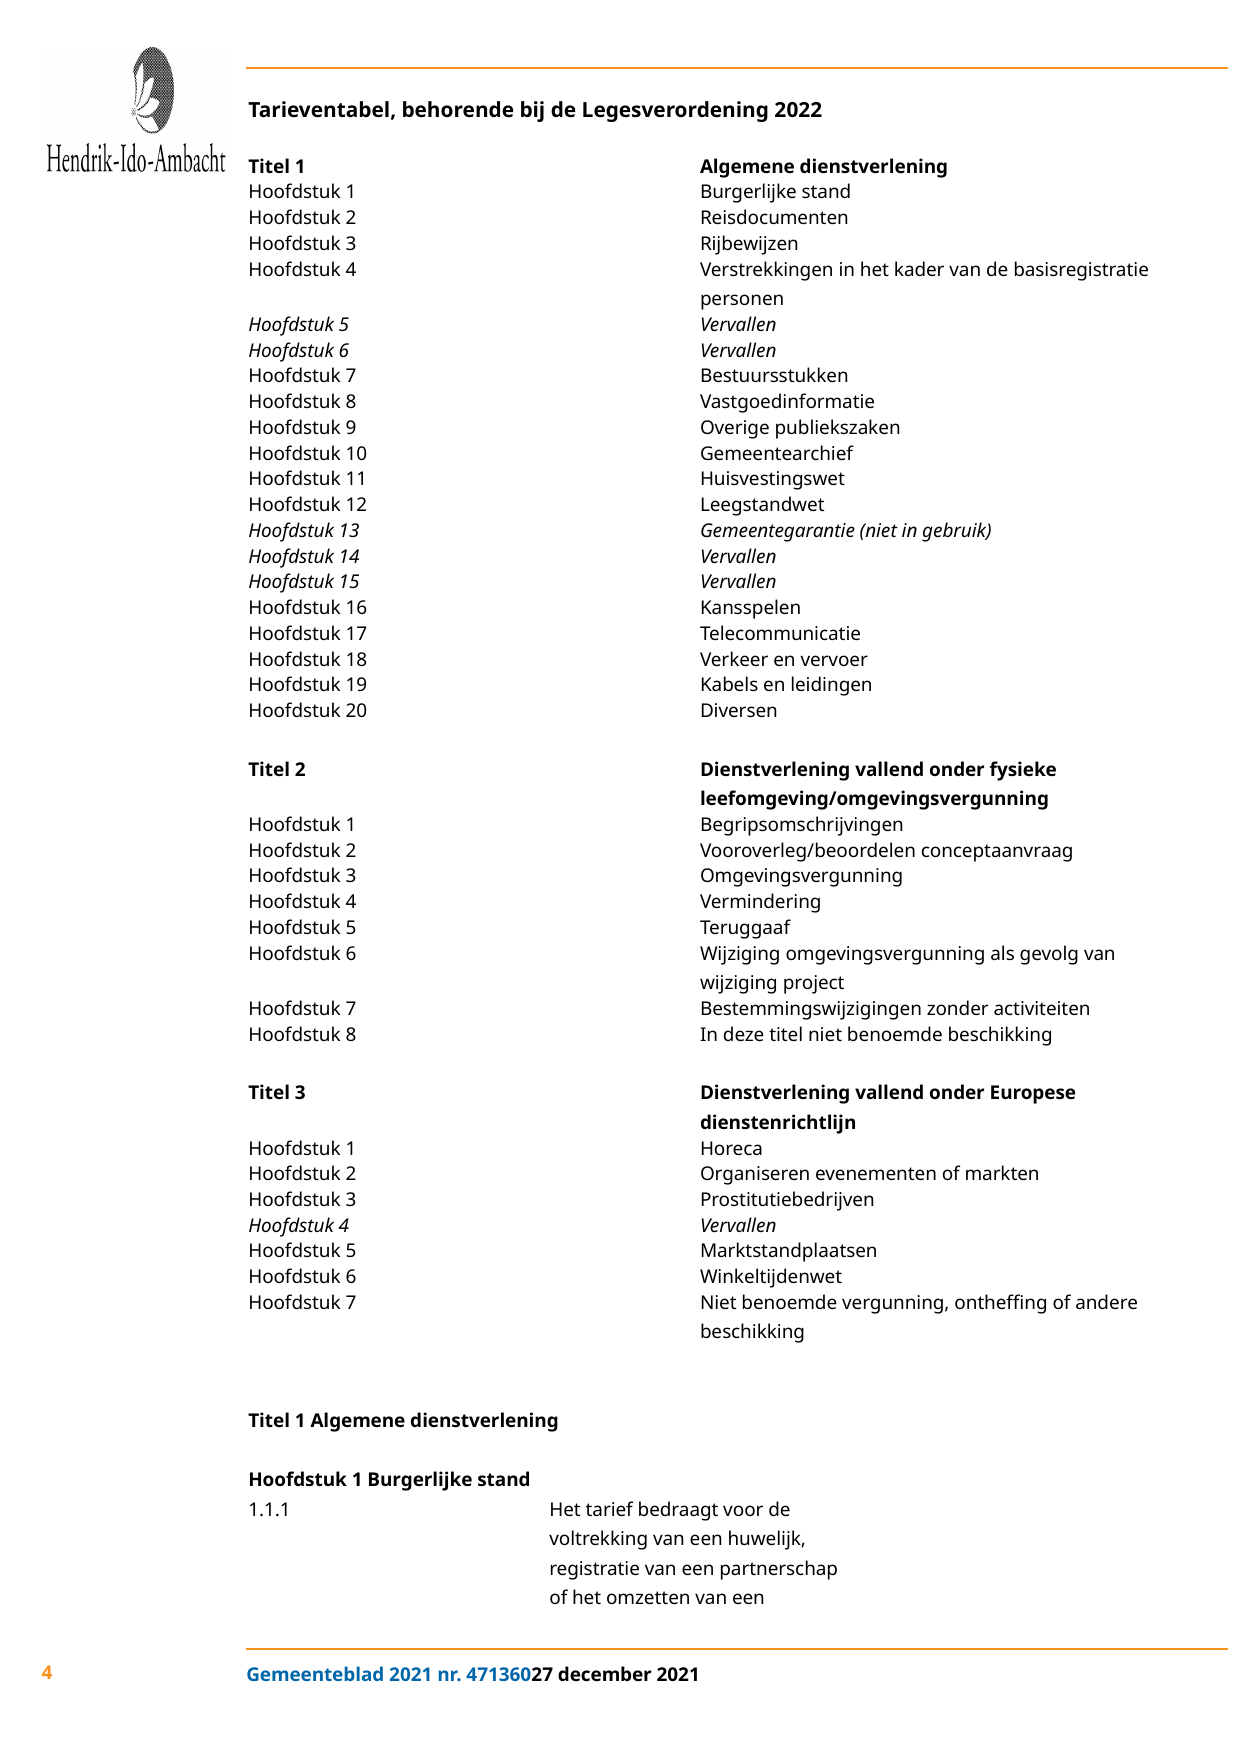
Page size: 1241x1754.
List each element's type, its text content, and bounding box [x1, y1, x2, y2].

table_cell Leegstandwet [700, 491, 1152, 517]
table_cell Hoofdstuk 6 [248, 940, 700, 995]
text Titel 1 Algemene dienstverlening [248, 1407, 1152, 1433]
table_header Algemene dienstverlening [700, 153, 1152, 179]
table_cell Hoofdstuk 4 [248, 888, 700, 914]
table_cell Hoofdstuk 7 [248, 995, 700, 1021]
table_cell Hoofdstuk 14 [248, 543, 700, 568]
table_cell Organiseren evenementen of markten [700, 1161, 1152, 1186]
table_cell Bestemmingswijzigingen zonder activiteiten [700, 995, 1152, 1021]
table_cell Teruggaaf [700, 914, 1152, 940]
table_cell Hoofdstuk 1 [248, 1135, 700, 1161]
table_cell Marktstandplaatsen [700, 1238, 1152, 1263]
table_cell Hoofdstuk 6 [248, 337, 700, 363]
table_cell Hoofdstuk 3 [248, 1186, 700, 1212]
table_cell Overige publiekszaken [700, 414, 1152, 440]
table_cell Hoofdstuk 5 [248, 1238, 700, 1263]
table_header [850, 1496, 1152, 1610]
table_cell Huisvestingswet [700, 466, 1152, 491]
table_cell Hoofdstuk 3 [248, 230, 700, 256]
table_cell Hoofdstuk 5 [248, 914, 700, 940]
table_cell Hoofdstuk 8 [248, 1021, 700, 1047]
table_cell Hoofdstuk 13 [248, 517, 700, 543]
table_header Dienstverlening vallend onder fysieke leefomgeving/omgevingsvergunning [700, 756, 1152, 811]
picture [41, 47, 231, 172]
table_cell Hoofdstuk 19 [248, 671, 700, 697]
table_cell Hoofdstuk 4 [248, 1212, 700, 1238]
table_cell Hoofdstuk 17 [248, 620, 700, 646]
table_cell Hoofdstuk 1 [248, 811, 700, 837]
table_cell Horeca [700, 1135, 1152, 1161]
table_cell Vastgoedinformatie [700, 389, 1152, 414]
table_header 1.1.1 [248, 1496, 549, 1610]
table_cell Burgerlijke stand [700, 179, 1152, 204]
table_cell Omgevingsvergunning [700, 863, 1152, 888]
table_cell Hoofdstuk 11 [248, 466, 700, 491]
table_cell Hoofdstuk 1 [248, 179, 700, 204]
table_cell Hoofdstuk 9 [248, 414, 700, 440]
table_cell Vooroverleg/beoordelen conceptaanvraag [700, 837, 1152, 863]
table_cell Prostitutiebedrijven [700, 1186, 1152, 1212]
table_cell Hoofdstuk 15 [248, 569, 700, 594]
table_cell Hoofdstuk 18 [248, 646, 700, 671]
table_cell Diversen [700, 697, 1152, 723]
table_cell Vervallen [700, 1212, 1152, 1238]
table_cell Hoofdstuk 3 [248, 863, 700, 888]
table_cell Hoofdstuk 4 [248, 256, 700, 311]
table_cell Hoofdstuk 8 [248, 389, 700, 414]
table_cell Reisdocumenten [700, 205, 1152, 230]
table_cell Hoofdstuk 16 [248, 594, 700, 620]
table_cell Telecommunicatie [700, 620, 1152, 646]
table_cell Hoofdstuk 5 [248, 311, 700, 337]
text Hoofdstuk 1 Burgerlijke stand [248, 1466, 1152, 1492]
table_header Dienstverlening vallend onder Europese dienstenrichtlijn [700, 1080, 1152, 1135]
table_cell Hoofdstuk 7 [248, 1289, 700, 1344]
text Tarieventabel, behorende bij de Legesverordening 2022 [248, 95, 1152, 123]
table_cell Hoofdstuk 20 [248, 697, 700, 723]
table_header Titel 3 [248, 1080, 700, 1135]
table_cell Vervallen [700, 311, 1152, 337]
table_cell Gemeentearchief [700, 440, 1152, 466]
table_cell Verkeer en vervoer [700, 646, 1152, 671]
table_cell Hoofdstuk 2 [248, 1161, 700, 1186]
table_cell Hoofdstuk 6 [248, 1264, 700, 1289]
table_cell Vervallen [700, 337, 1152, 363]
table_cell Vervallen [700, 569, 1152, 594]
table_cell Begripsomschrijvingen [700, 811, 1152, 837]
table_cell Verstrekkingen in het kader van de basisregistratie personen [700, 256, 1152, 311]
table_cell Vervallen [700, 543, 1152, 568]
table_cell Hoofdstuk 2 [248, 205, 700, 230]
table_cell Hoofdstuk 10 [248, 440, 700, 466]
table_header Het tarief bedraagt voor de voltrekking van een huwelijk, registratie van een partnerschap of het omzetten van een [549, 1496, 850, 1610]
table_cell Wijziging omgevingsvergunning als gevolg van wijziging project [700, 940, 1152, 995]
table_cell Hoofdstuk 2 [248, 837, 700, 863]
table_cell Bestuursstukken [700, 363, 1152, 388]
table_cell Winkeltijdenwet [700, 1264, 1152, 1289]
table_cell Hoofdstuk 12 [248, 491, 700, 517]
table_cell Niet benoemde vergunning, ontheffing of andere beschikking [700, 1289, 1152, 1344]
table_cell Kansspelen [700, 594, 1152, 620]
table_header Titel 2 [248, 756, 700, 811]
table_cell Hoofdstuk 7 [248, 363, 700, 388]
table_cell Vermindering [700, 888, 1152, 914]
table_header Titel 1 [248, 153, 700, 179]
table_cell In deze titel niet benoemde beschikking [700, 1021, 1152, 1047]
table_cell Kabels en leidingen [700, 671, 1152, 697]
table_cell Gemeentegarantie (niet in gebruik) [700, 517, 1152, 543]
table_cell Rijbewijzen [700, 230, 1152, 256]
